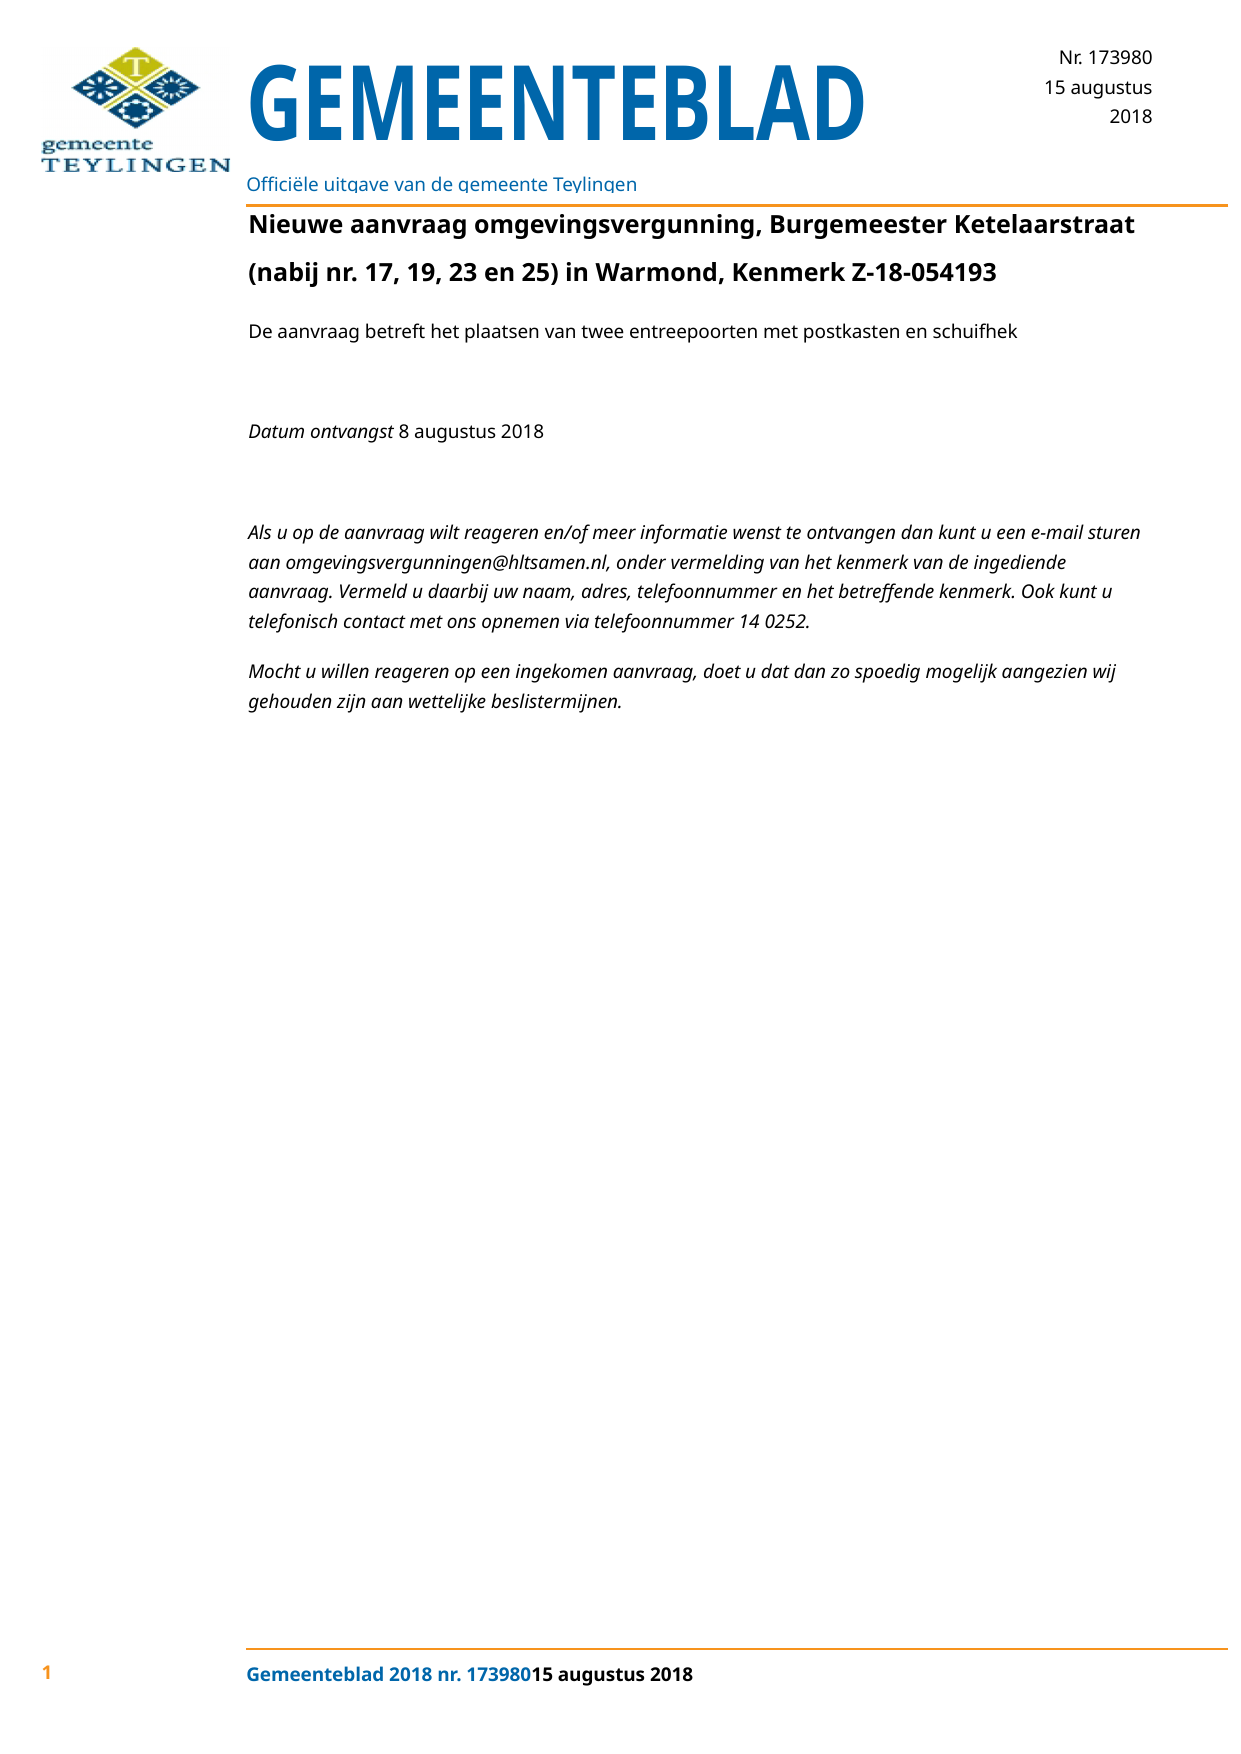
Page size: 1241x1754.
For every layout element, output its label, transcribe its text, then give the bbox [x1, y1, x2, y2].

text Nieuwe aanvraag omgevingsvergunning, Burgemeester Ketelaarstraat (nabij nr. 17, 19, 23 en 25) in Warmond, Kenmerk Z-18-054193 [248, 207, 1152, 288]
text De aanvraag betreft het plaatsen van twee entreepoorten met postkasten en schuifhek [248, 318, 1152, 344]
text Mocht u willen reageren op een ingekomen aanvraag, doet u dat dan zo spoedig mogelijk aangezien wij gehouden zijn aan wettelijke beslistermijnen. [248, 659, 1152, 714]
text Datum ontvangst 8 augustus 2018 [248, 419, 1152, 444]
picture [41, 47, 231, 172]
text Als u op de aanvraag wilt reageren en/of meer informatie wenst te ontvangen dan kunt u een e-mail sturen aan omgevingsvergunningen@hltsamen.nl, onder vermelding van het kenmerk van de ingediende aanvraag. Vermeld u daarbij uw naam, adres, telefoonnummer en het betreffende kenmerk. Ook kunt u telefonisch contact met ons opnemen via telefoonnummer 14 0252. [248, 519, 1152, 634]
